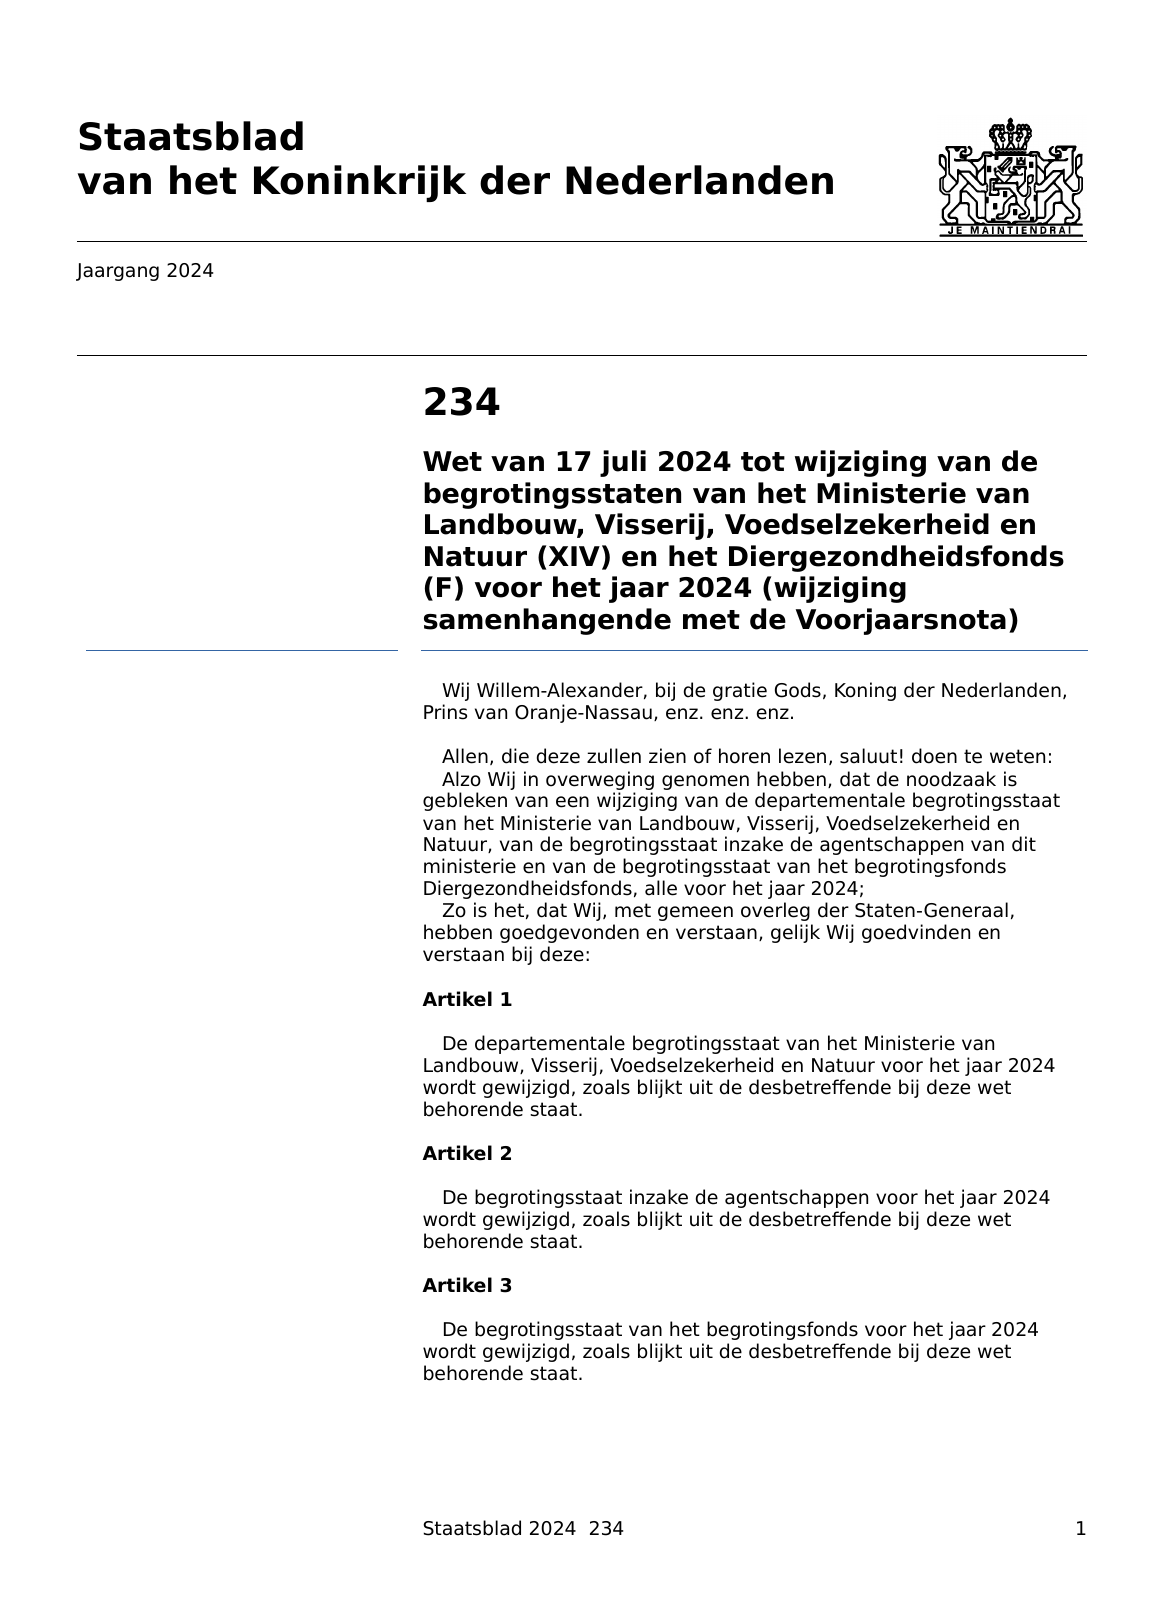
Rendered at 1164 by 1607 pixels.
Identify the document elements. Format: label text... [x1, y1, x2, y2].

text De begrotingsstaat inzake de agentschappen voor het jaar 2024 wordt gewijzigd, zoals blijkt uit de desbetreffende bij deze wet behorende staat. [422, 1187, 1087, 1253]
table_header [886, 100, 1087, 241]
text Wij Willem-Alexander, bij de gratie Gods, Koning der Nederlanden, Prins van Oranje-Nassau, enz. enz. enz. [422, 680, 1087, 724]
subtitle Artikel 3 [422, 1275, 1087, 1297]
table_cell Jaargang 2024 [77, 242, 1087, 355]
text Alzo Wij in overweging genomen hebben, dat de noodzaak is gebleken van een wijziging van de departementale begrotingsstaat van het Ministerie van Landbouw, Visserij, Voedselzekerheid en Natuur, van de begrotingsstaat inzake de agentschappen van dit ministerie en van de begrotingsstaat van het begrotingsfonds Diergezondheidsfonds, alle voor het jaar 2024; [422, 768, 1087, 900]
text Allen, die deze zullen zien of horen lezen, saluut! doen te weten: [422, 746, 1087, 768]
picture [936, 115, 1087, 240]
text Zo is het, dat Wij, met gemeen overleg der Staten-Generaal, hebben goedgevonden en verstaan, gelijk Wij goedvinden en verstaan bij deze: [422, 900, 1087, 966]
text De departementale begrotingsstaat van het Ministerie van Landbouw, Visserij, Voedselzekerheid en Natuur voor het jaar 2024 wordt gewijzigd, zoals blijkt uit de desbetreffende bij deze wet behorende staat. [422, 1033, 1087, 1121]
subtitle 234 [422, 381, 1087, 424]
text Wet van 17 juli 2024 tot wijziging van de begrotingsstaten van het Ministerie van Landbouw, Visserij, Voedselzekerheid en Natuur (XIV) en het Diergezondheidsfonds (F) voor het jaar 2024 (wijziging samenhangende met de Voorjaarsnota) [422, 447, 1087, 636]
table_header Staatsblad van het Koninkrijk der Nederlanden [77, 100, 886, 241]
text De begrotingsstaat van het begrotingsfonds voor het jaar 2024 wordt gewijzigd, zoals blijkt uit de desbetreffende bij deze wet behorende staat. [422, 1319, 1087, 1385]
subtitle Artikel 2 [422, 1143, 1087, 1165]
subtitle Artikel 1 [422, 988, 1087, 1010]
